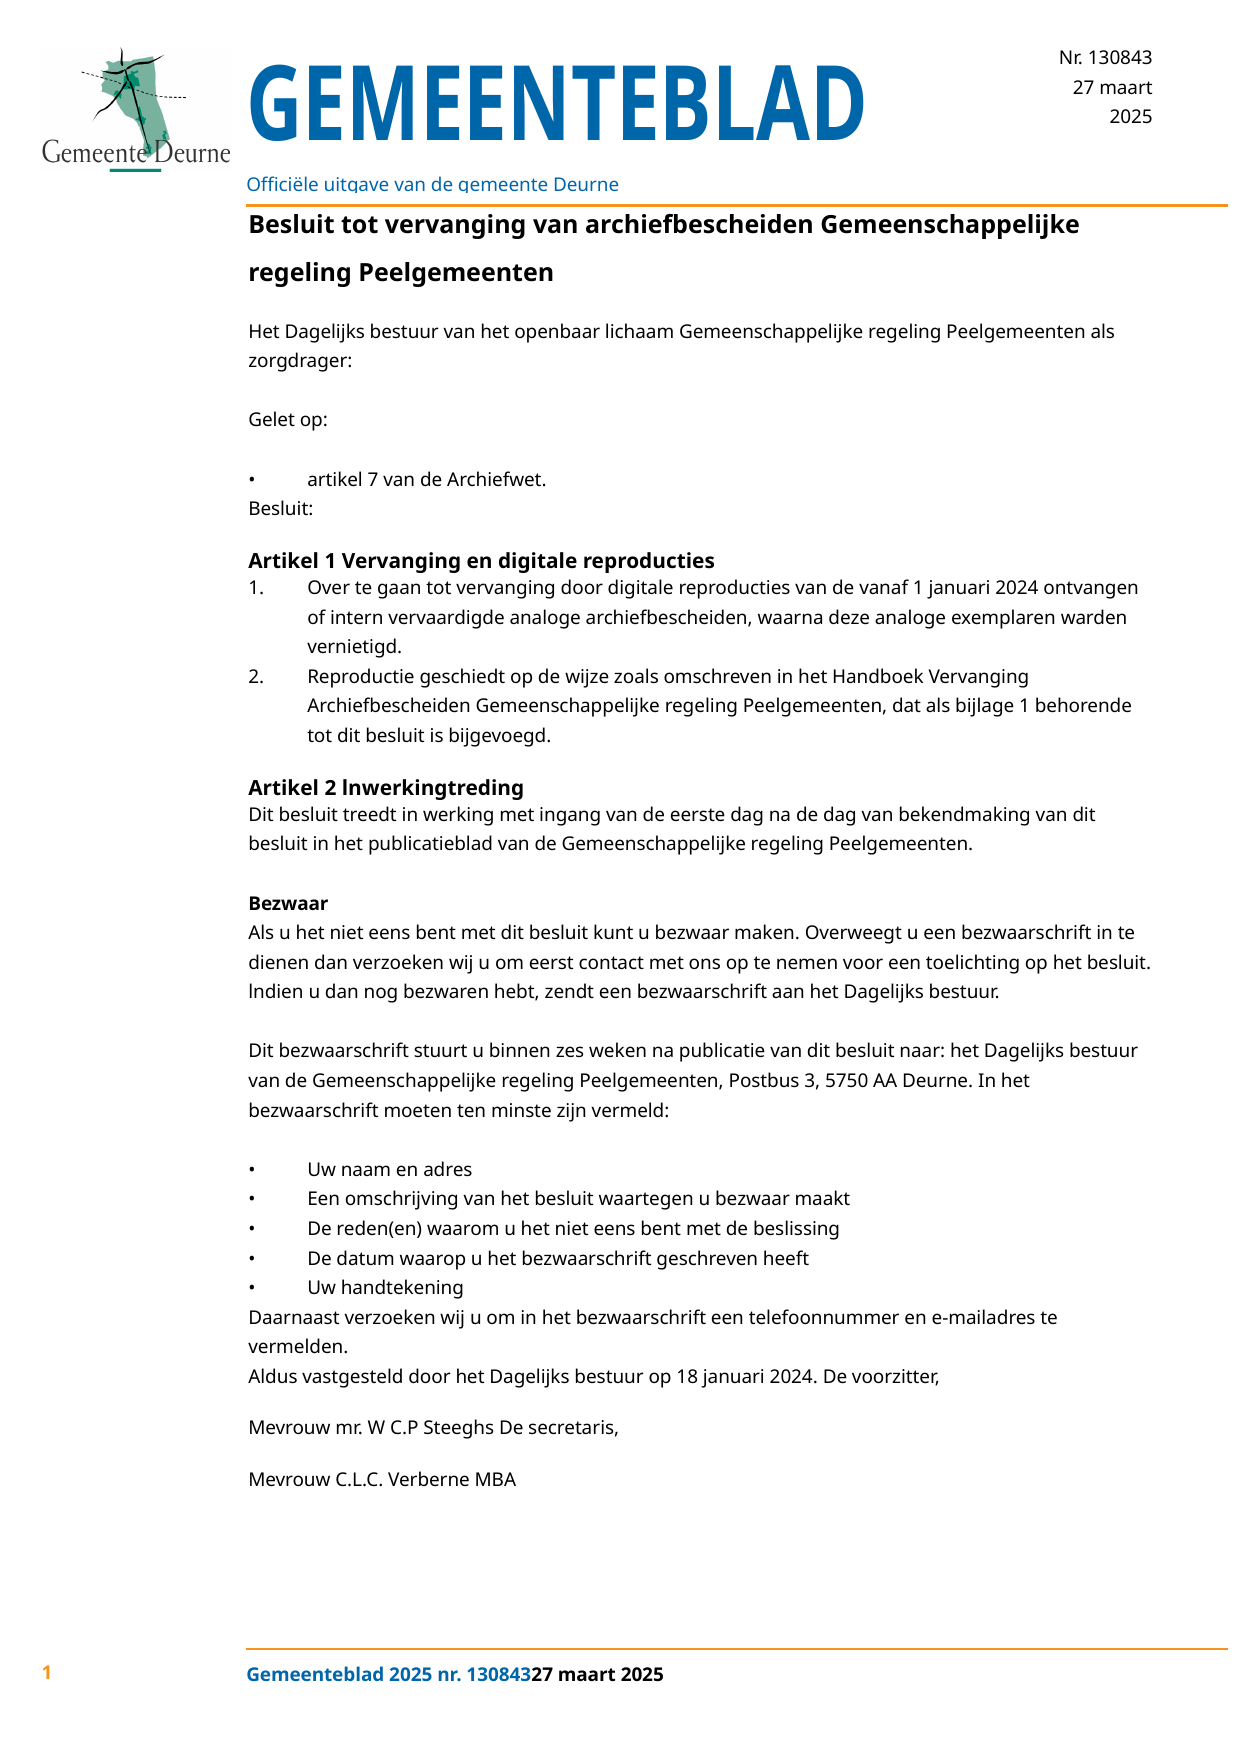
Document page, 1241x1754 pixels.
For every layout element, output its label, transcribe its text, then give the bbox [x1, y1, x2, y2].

text Besluit tot vervanging van archiefbescheiden Gemeenschappelijke regeling Peelgemeenten [248, 207, 1152, 288]
text Het Dagelijks bestuur van het openbaar lichaam Gemeenschappelijke regeling Peelgemeenten als zorgdrager: [248, 318, 1152, 373]
text Artikel 1 Vervanging en digitale reproducties [248, 546, 1152, 574]
text Mevrouw C.L.C. Verberne MBA [248, 1466, 1152, 1492]
list De reden(en) waarom u het niet eens bent met de beslissing [248, 1215, 1152, 1241]
text Mevrouw mr. W C.P Steeghs De secretaris, [248, 1414, 1152, 1440]
text Artikel 2 lnwerkingtreding [248, 773, 1152, 801]
list artikel 7 van de Archiefwet. [248, 466, 1152, 492]
text Dit bezwaarschrift stuurt u binnen zes weken na publicatie van dit besluit naar: het Dagelijks bestuur van de Gemeenschappelijke regeling Peelgemeenten, Postbus 3, 5750 AA Deurne. In het bezwaarschrift moeten ten minste zijn vermeld: [248, 1038, 1152, 1123]
list De datum waarop u het bezwaarschrift geschreven heeft [248, 1245, 1152, 1271]
text Daarnaast verzoeken wij u om in het bezwaarschrift een telefoonnummer en e-mailadres te vermelden. [248, 1304, 1152, 1359]
text Aldus vastgesteld door het Dagelijks bestuur op 18 januari 2024. De voorzitter, [248, 1363, 1152, 1389]
list Uw naam en adres [248, 1156, 1152, 1182]
text Bezwaar [248, 890, 1152, 916]
text Besluit: [248, 495, 1152, 521]
text Als u het niet eens bent met dit besluit kunt u bezwaar maken. Overweegt u een bezwaarschrift in te dienen dan verzoeken wij u om eerst contact met ons op te nemen voor een toelichting op het besluit. lndien u dan nog bezwaren hebt, zendt een bezwaarschrift aan het Dagelijks bestuur. [248, 919, 1152, 1004]
list Een omschrijving van het besluit waartegen u bezwaar maakt [248, 1186, 1152, 1211]
text Gelet op: [248, 407, 1152, 432]
list Over te gaan tot vervanging door digitale reproducties van de vanaf 1 januari 2024 ontvangen of intern vervaardigde analoge archiefbescheiden, waarna deze analoge exemplaren warden vernietigd. [248, 574, 1152, 659]
list Reproductie geschiedt op de wijze zoals omschreven in het Handboek Vervanging Archiefbescheiden Gemeenschappelijke regeling Peelgemeenten, dat als bijlage 1 behorende tot dit besluit is bijgevoegd. [248, 663, 1152, 748]
picture [41, 47, 231, 172]
text Dit besluit treedt in werking met ingang van de eerste dag na de dag van bekendmaking van dit besluit in het publicatieblad van de Gemeenschappelijke regeling Peelgemeenten. [248, 801, 1152, 856]
list Uw handtekening [248, 1274, 1152, 1300]
